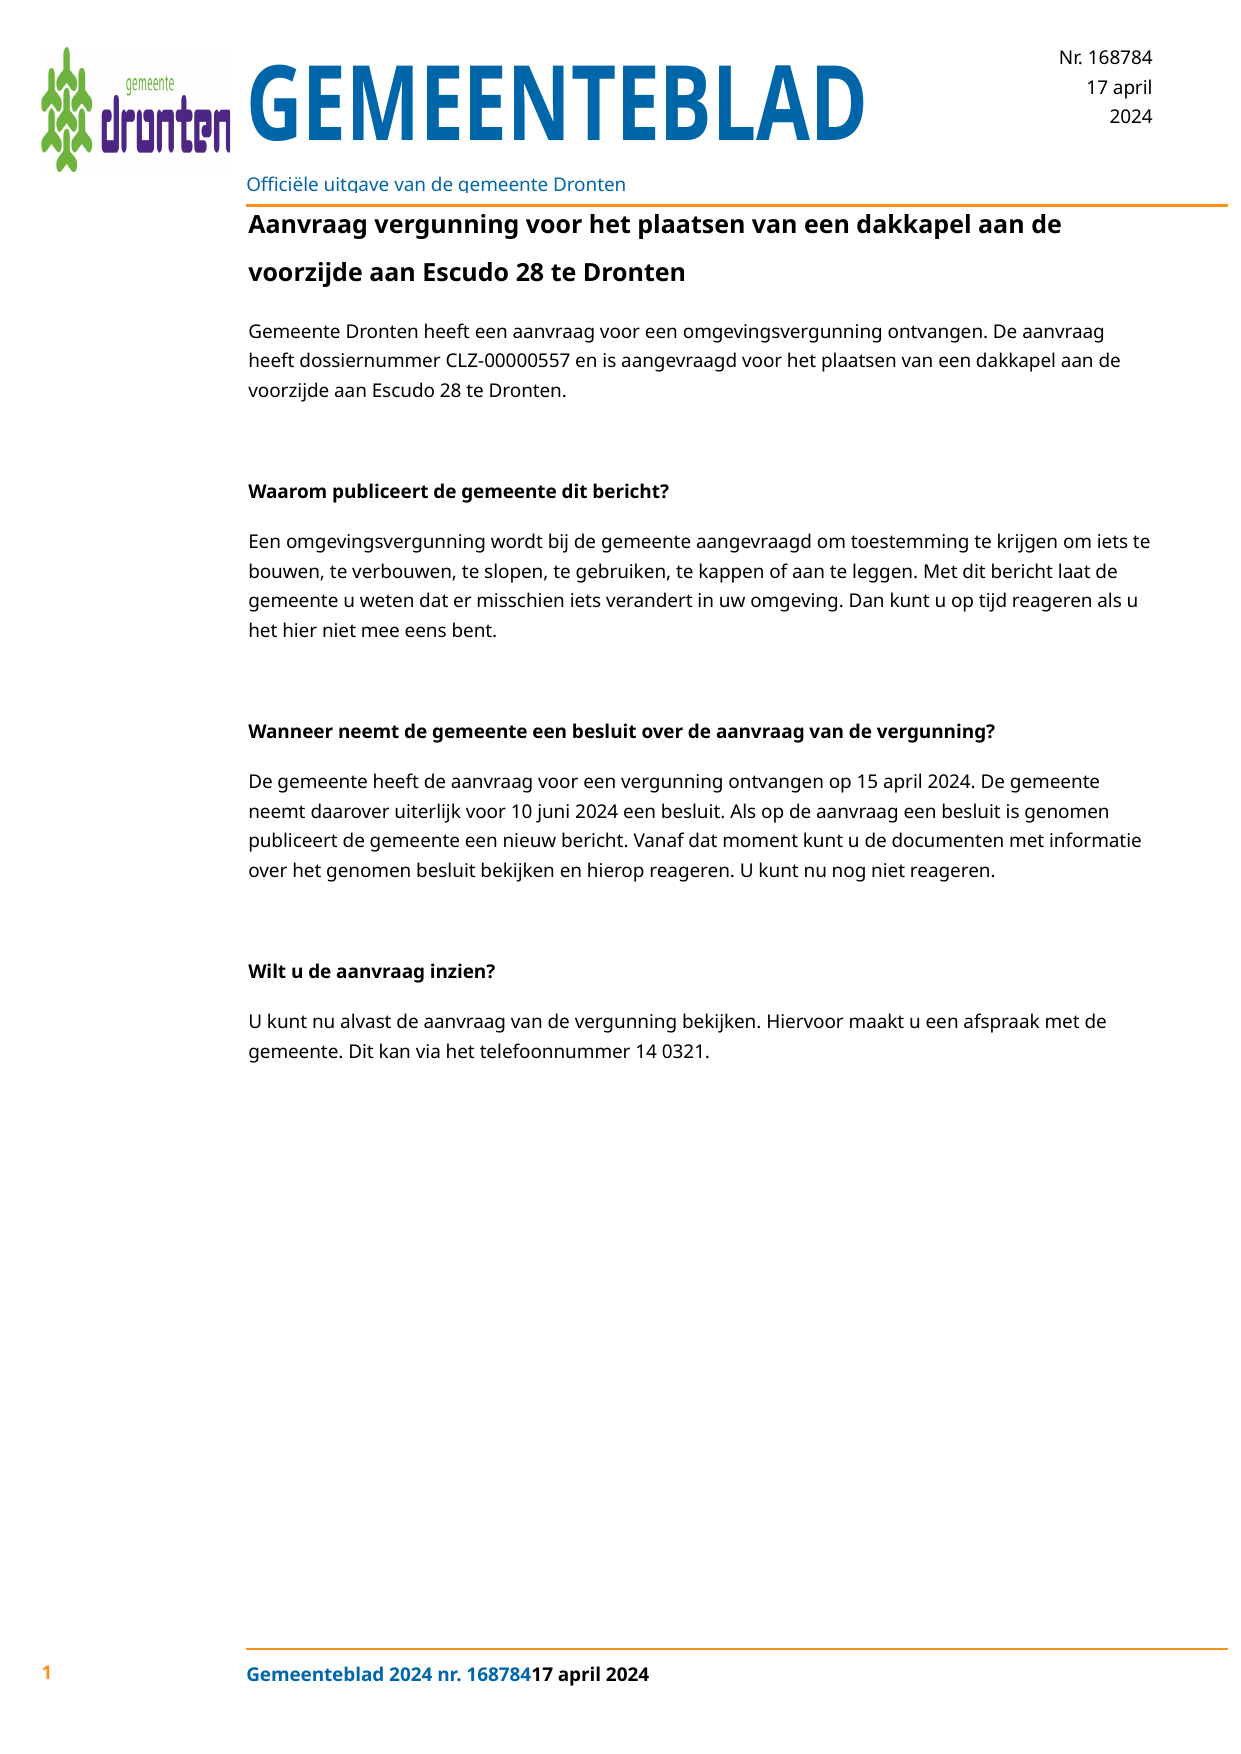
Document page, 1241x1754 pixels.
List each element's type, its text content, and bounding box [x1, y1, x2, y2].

text Waarom publiceert de gemeente dit bericht? [248, 478, 1152, 504]
text Wilt u de aanvraag inzien? [248, 958, 1152, 984]
text Aanvraag vergunning voor het plaatsen van een dakkapel aan de voorzijde aan Escudo 28 te Dronten [248, 207, 1152, 288]
text U kunt nu alvast de aanvraag van de vergunning bekijken. Hiervoor maakt u een afspraak met de gemeente. Dit kan via het telefoonnummer 14 0321. [248, 1008, 1152, 1064]
text De gemeente heeft de aanvraag voor een vergunning ontvangen op 15 april 2024. De gemeente neemt daarover uiterlijk voor 10 juni 2024 een besluit. Als op de aanvraag een besluit is genomen publiceert de gemeente een nieuw bericht. Vanaf dat moment kunt u de documenten met informatie over het genomen besluit bekijken en hierop reageren. U kunt nu nog niet reageren. [248, 768, 1152, 883]
text Wanneer neemt de gemeente een besluit over de aanvraag van de vergunning? [248, 718, 1152, 744]
text Gemeente Dronten heeft een aanvraag voor een omgevingsvergunning ontvangen. De aanvraag heeft dossiernummer CLZ-00000557 en is aangevraagd voor het plaatsen van een dakkapel aan de voorzijde aan Escudo 28 te Dronten. [248, 318, 1152, 403]
picture [41, 47, 231, 172]
text Een omgevingsvergunning wordt bij de gemeente aangevraagd om toestemming te krijgen om iets te bouwen, te verbouwen, te slopen, te gebruiken, te kappen of aan te leggen. Met dit bericht laat de gemeente u weten dat er misschien iets verandert in uw omgeving. Dan kunt u op tijd reageren als u het hier niet mee eens bent. [248, 528, 1152, 643]
